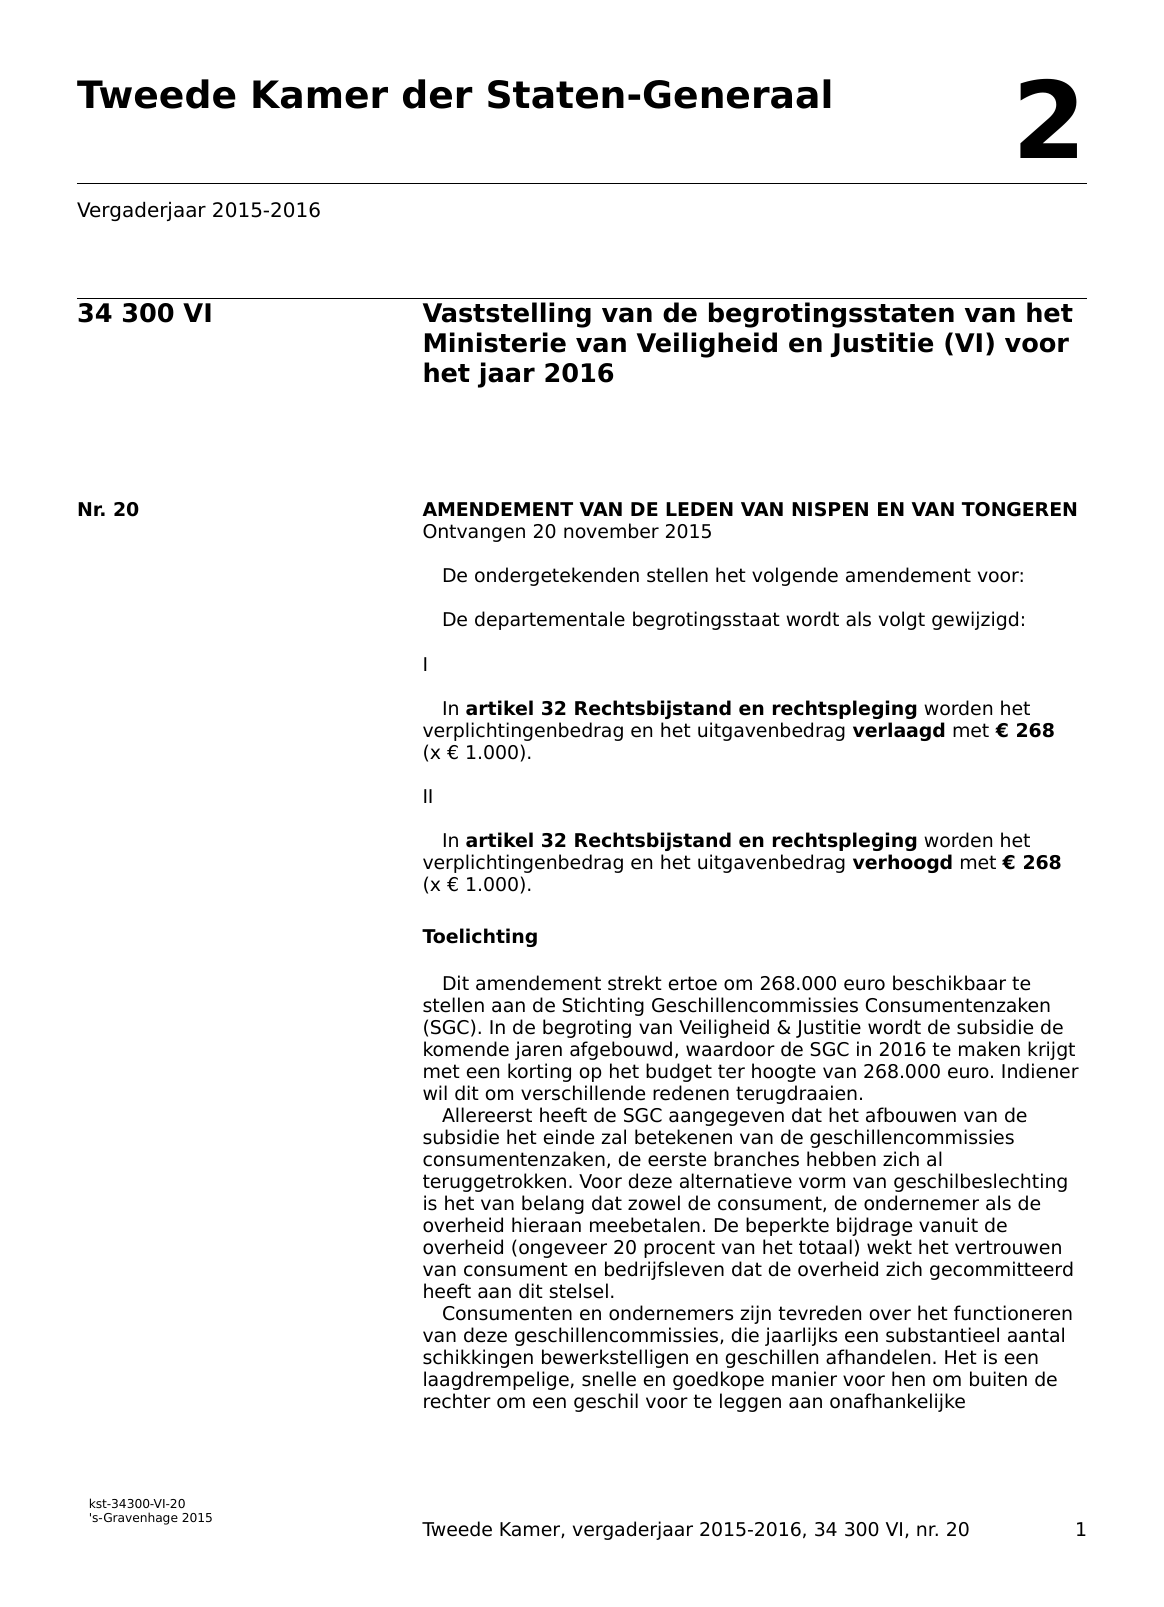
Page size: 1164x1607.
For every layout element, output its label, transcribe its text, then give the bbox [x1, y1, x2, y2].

subtitle Toelichting [422, 926, 1087, 948]
text In artikel 32 Rechtsbijstand en rechtspleging worden het verplichtingenbedrag en het uitgavenbedrag verhoogd met € 268 (x € 1.000). [422, 830, 1087, 896]
text 's-Gravenhage 2015 [88, 1511, 323, 1525]
text II [422, 786, 1087, 808]
table_header 2 [886, 59, 1087, 183]
table_cell Vergaderjaar 2015-2016 [77, 184, 1087, 298]
text De ondergetekenden stellen het volgende amendement voor: [422, 565, 1087, 587]
text kst-34300-VI-20 [88, 1497, 323, 1511]
text Consumenten en ondernemers zijn tevreden over het functioneren van deze geschillencommissies, die jaarlijks een substantieel aantal schikkingen bewerkstelligen en geschillen afhandelen. Het is een laagdrempelige, snelle en goedkope manier voor hen om buiten de rechter om een geschil voor te leggen aan onafhankelijke [422, 1303, 1087, 1412]
text Ontvangen 20 november 2015 [422, 521, 1087, 543]
text Allereerst heeft de SGC aangegeven dat het afbouwen van de subsidie het einde zal betekenen van de geschillencommissies consumentenzaken, de eerste branches hebben zich al teruggetrokken. Voor deze alternatieve vorm van geschilbeslechting is het van belang dat zowel de consument, de ondernemer als de overheid hieraan meebetalen. De beperkte bijdrage vanuit de overheid (ongeveer 20 procent van het totaal) wekt het vertrouwen van consument en bedrijfsleven dat de overheid zich gecommitteerd heeft aan dit stelsel. [422, 1105, 1087, 1303]
text Dit amendement strekt ertoe om 268.000 euro beschikbaar te stellen aan de Stichting Geschillencommissies Consumentenzaken (SGC). In de begroting van Veiligheid & Justitie wordt de subsidie de komende jaren afgebouwd, waardoor de SGC in 2016 te maken krijgt met een korting op het budget ter hoogte van 268.000 euro. Indiener wil dit om verschillende redenen terugdraaien. [422, 973, 1087, 1105]
text De departementale begrotingsstaat wordt als volgt gewijzigd: [422, 609, 1087, 631]
subtitle 34 300 VI Vaststelling van de begrotingsstaten van het Ministerie van Veiligheid en Justitie (VI) voor het jaar 2016 [77, 299, 1087, 388]
subtitle Nr. 20 AMENDEMENT VAN DE LEDEN VAN NISPEN EN VAN TONGEREN [77, 499, 1087, 521]
text I [422, 653, 1087, 676]
table_header Tweede Kamer der Staten-Generaal [77, 59, 886, 183]
text In artikel 32 Rechtsbijstand en rechtspleging worden het verplichtingenbedrag en het uitgavenbedrag verlaagd met € 268 (x € 1.000). [422, 698, 1087, 764]
